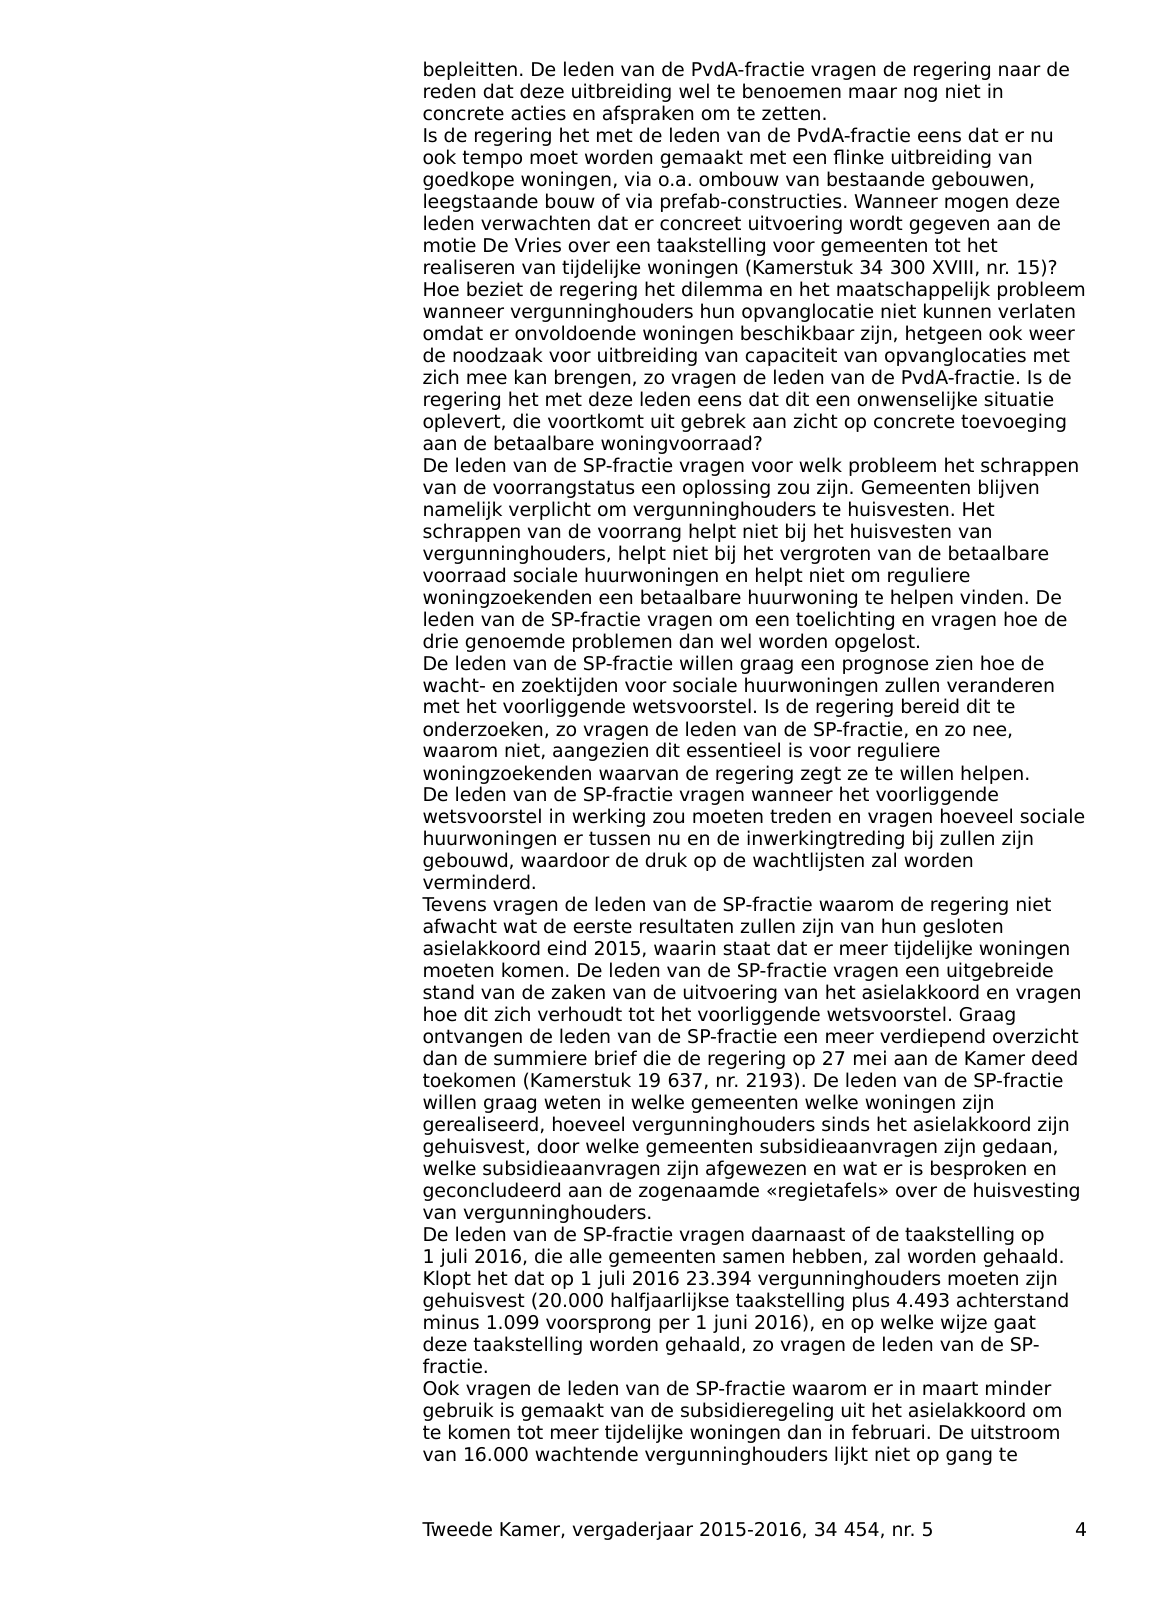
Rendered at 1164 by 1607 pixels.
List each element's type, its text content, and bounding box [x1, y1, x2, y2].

text Ook vragen de leden van de SP-fractie waarom er in maart minder gebruik is gemaakt van de subsidieregeling uit het asielakkoord om te komen tot meer tijdelijke woningen dan in februari. De uitstroom van 16.000 wachtende vergunninghouders lijkt niet op gang te [422, 1378, 1087, 1466]
text De leden van de SP-fractie willen graag een prognose zien hoe de wacht- en zoektijden voor sociale huurwoningen zullen veranderen met het voorliggende wetsvoorstel. Is de regering bereid dit te onderzoeken, zo vragen de leden van de SP-fractie, en zo nee, waarom niet, aangezien dit essentieel is voor reguliere woningzoekenden waarvan de regering zegt ze te willen helpen. [422, 652, 1087, 784]
text Is de regering het met de leden van de PvdA-fractie eens dat er nu ook tempo moet worden gemaakt met een flinke uitbreiding van goedkope woningen, via o.a. ombouw van bestaande gebouwen, leegstaande bouw of via prefab-constructies. Wanneer mogen deze leden verwachten dat er concreet uitvoering wordt gegeven aan de motie De Vries over een taakstelling voor gemeenten tot het realiseren van tijdelijke woningen (Kamerstuk 34 300 XVIII, nr. 15)? [422, 125, 1087, 279]
text De leden van de SP-fractie vragen daarnaast of de taakstelling op 1 juli 2016, die alle gemeenten samen hebben, zal worden gehaald. Klopt het dat op 1 juli 2016 23.394 vergunninghouders moeten zijn gehuisvest (20.000 halfjaarlijkse taakstelling plus 4.493 achterstand minus 1.099 voorsprong per 1 juni 2016), en op welke wijze gaat deze taakstelling worden gehaald, zo vragen de leden van de SP-fractie. [422, 1224, 1087, 1378]
text Tevens vragen de leden van de SP-fractie waarom de regering niet afwacht wat de eerste resultaten zullen zijn van hun gesloten asielakkoord eind 2015, waarin staat dat er meer tijdelijke woningen moeten komen. De leden van de SP-fractie vragen een uitgebreide stand van de zaken van de uitvoering van het asielakkoord en vragen hoe dit zich verhoudt tot het voorliggende wetsvoorstel. Graag ontvangen de leden van de SP-fractie een meer verdiepend overzicht dan de summiere brief die de regering op 27 mei aan de Kamer deed toekomen (Kamerstuk 19 637, nr. 2193). De leden van de SP-fractie willen graag weten in welke gemeenten welke woningen zijn gerealiseerd, hoeveel vergunninghouders sinds het asielakkoord zijn gehuisvest, door welke gemeenten subsidieaanvragen zijn gedaan, welke subsidieaanvragen zijn afgewezen en wat er is besproken en geconcludeerd aan de zogenaamde «regietafels» over de huisvesting van vergunninghouders. [422, 894, 1087, 1224]
text Hoe beziet de regering het dilemma en het maatschappelijk probleem wanneer vergunninghouders hun opvanglocatie niet kunnen verlaten omdat er onvoldoende woningen beschikbaar zijn, hetgeen ook weer de noodzaak voor uitbreiding van capaciteit van opvanglocaties met zich mee kan brengen, zo vragen de leden van de PvdA-fractie. Is de regering het met deze leden eens dat dit een onwenselijke situatie oplevert, die voortkomt uit gebrek aan zicht op concrete toevoeging aan de betaalbare woningvoorraad? [422, 279, 1087, 455]
text De leden van de SP-fractie vragen voor welk probleem het schrappen van de voorrangstatus een oplossing zou zijn. Gemeenten blijven namelijk verplicht om vergunninghouders te huisvesten. Het schrappen van de voorrang helpt niet bij het huisvesten van vergunninghouders, helpt niet bij het vergroten van de betaalbare voorraad sociale huurwoningen en helpt niet om reguliere woningzoekenden een betaalbare huurwoning te helpen vinden. De leden van de SP-fractie vragen om een toelichting en vragen hoe de drie genoemde problemen dan wel worden opgelost. [422, 455, 1087, 652]
text De leden van de SP-fractie vragen wanneer het voorliggende wetsvoorstel in werking zou moeten treden en vragen hoeveel sociale huurwoningen er tussen nu en de inwerkingtreding bij zullen zijn gebouwd, waardoor de druk op de wachtlijsten zal worden verminderd. [422, 784, 1087, 894]
text bepleitten. De leden van de PvdA-fractie vragen de regering naar de reden dat deze uitbreiding wel te benoemen maar nog niet in concrete acties en afspraken om te zetten. [422, 59, 1087, 125]
